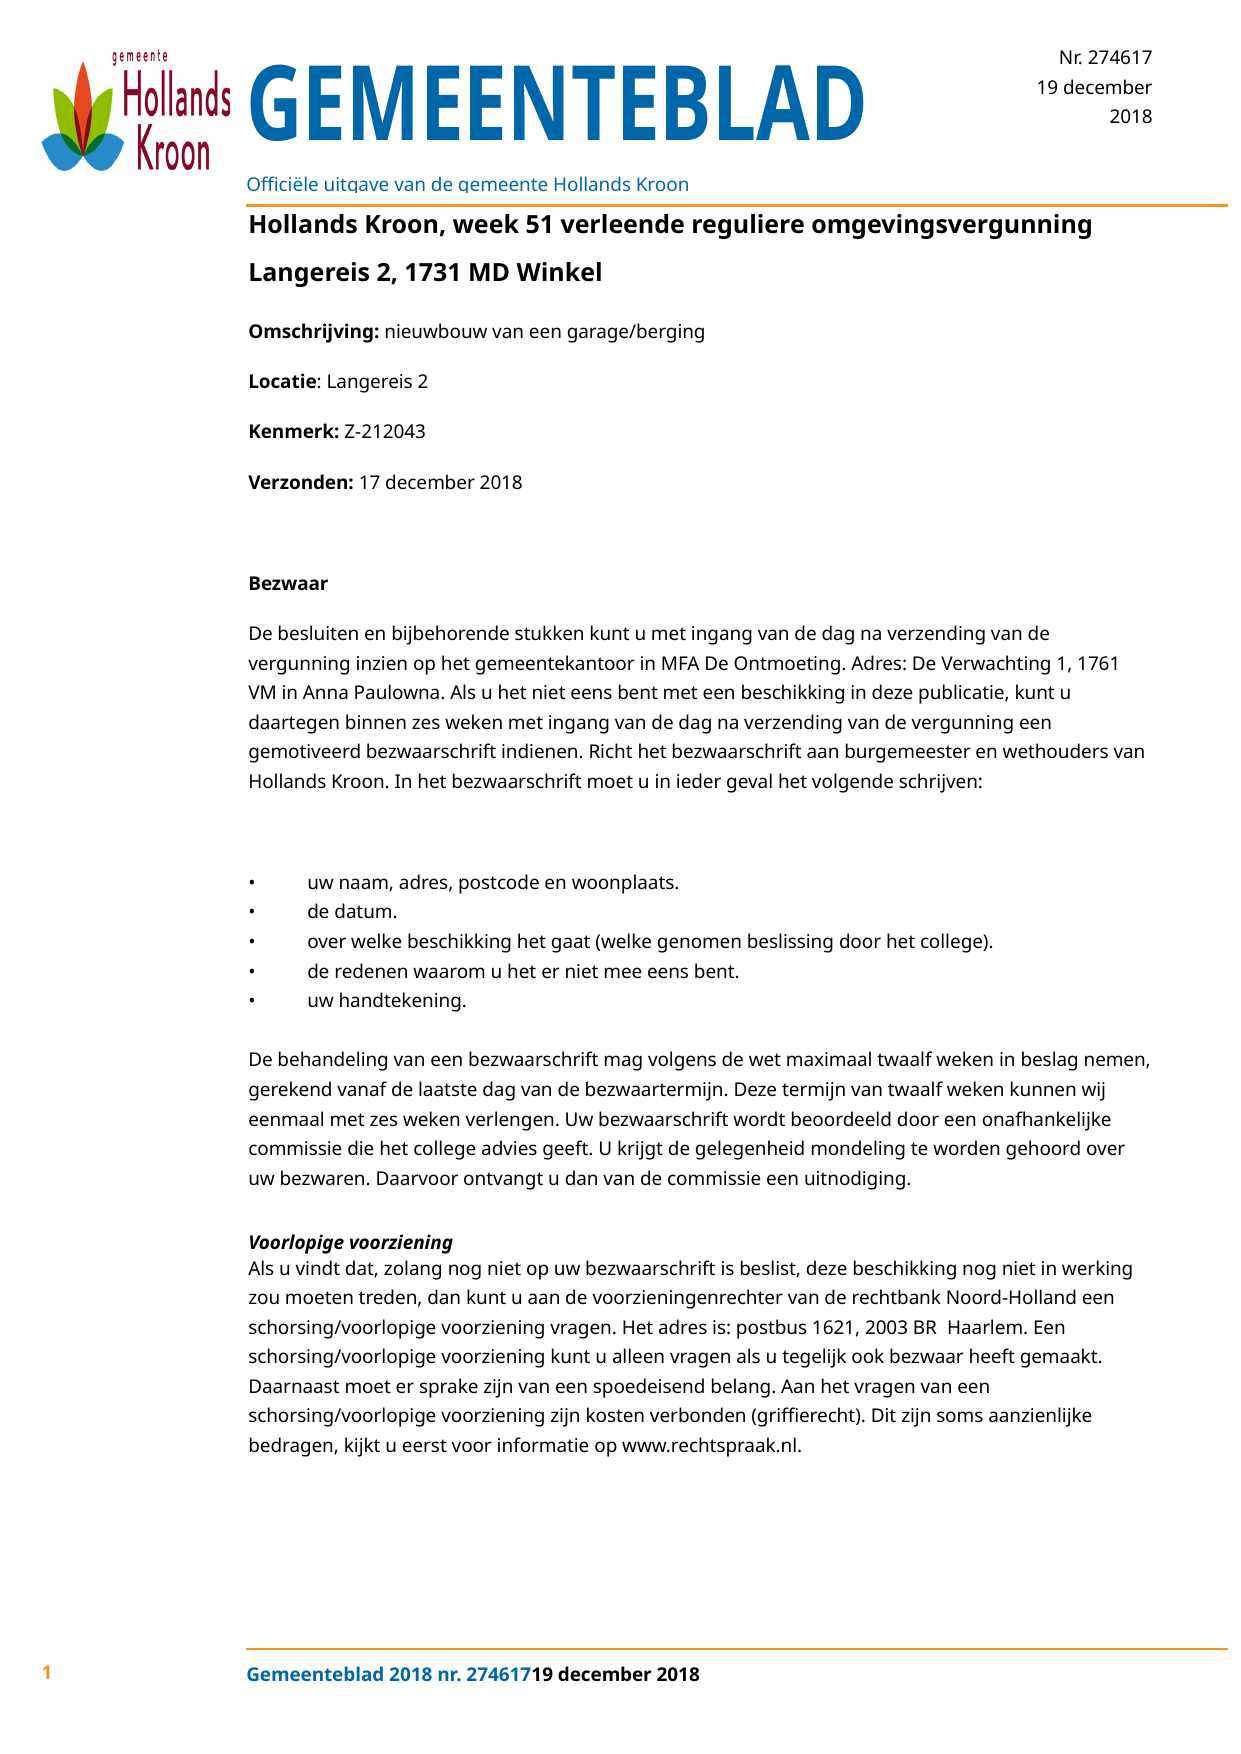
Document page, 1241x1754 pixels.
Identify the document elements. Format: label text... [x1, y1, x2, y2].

list de datum. [248, 899, 1152, 924]
text Voorlopige voorziening [248, 1229, 1152, 1255]
picture [41, 47, 231, 172]
text Locatie: Langereis 2 [248, 368, 1152, 394]
text De behandeling van een bezwaarschrift mag volgens de wet maximaal twaalf weken in beslag nemen, gerekend vanaf de laatste dag van de bezwaartermijn. Deze termijn van twaalf weken kunnen wij eenmaal met zes weken verlengen. Uw bezwaarschrift wordt beoordeeld door een onafhankelijke commissie die het college advies geeft. U krijgt de gelegenheid mondeling te worden gehoord over uw bezwaren. Daarvoor ontvangt u dan van de commissie een uitnodiging. [248, 1047, 1152, 1191]
text Verzonden: 17 december 2018 [248, 469, 1152, 495]
list uw naam, adres, postcode en woonplaats. [248, 869, 1152, 895]
text De besluiten en bijbehorende stukken kunt u met ingang van de dag na verzending van de vergunning inzien op het gemeentekantoor in MFA De Ontmoeting. Adres: De Verwachting 1, 1761 VM in Anna Paulowna. Als u het niet eens bent met een beschikking in deze publicatie, kunt u daartegen binnen zes weken met ingang van de dag na verzending van de vergunning een gemotiveerd bezwaarschrift indienen. Richt het bezwaarschrift aan burgemeester en wethouders van Hollands Kroon. In het bezwaarschrift moet u in ieder geval het volgende schrijven: [248, 620, 1152, 794]
text Bezwaar [248, 570, 1152, 596]
text Als u vindt dat, zolang nog niet op uw bezwaarschrift is beslist, deze beschikking nog niet in werking zou moeten treden, dan kunt u aan de voorzieningenrechter van de rechtbank Noord-Holland een schorsing/voorlopige voorziening vragen. Het adres is: postbus 1621, 2003 BR Haarlem. Een schorsing/voorlopige voorziening kunt u alleen vragen als u tegelijk ook bezwaar heeft gemaakt. Daarnaast moet er sprake zijn van een spoedeisend belang. Aan het vragen van een schorsing/voorlopige voorziening zijn kosten verbonden (griffierecht). Dit zijn soms aanzienlijke bedragen, kijkt u eerst voor informatie op www.rechtspraak.nl. [248, 1255, 1152, 1458]
list uw handtekening. [248, 987, 1152, 1013]
text Hollands Kroon, week 51 verleende reguliere omgevingsvergunning Langereis 2, 1731 MD Winkel [248, 207, 1152, 288]
list over welke beschikking het gaat (welke genomen beslissing door het college). [248, 928, 1152, 954]
list de redenen waarom u het er niet mee eens bent. [248, 958, 1152, 984]
text Omschrijving: nieuwbouw van een garage/berging [248, 318, 1152, 344]
text Kenmerk: Z-212043 [248, 419, 1152, 444]
